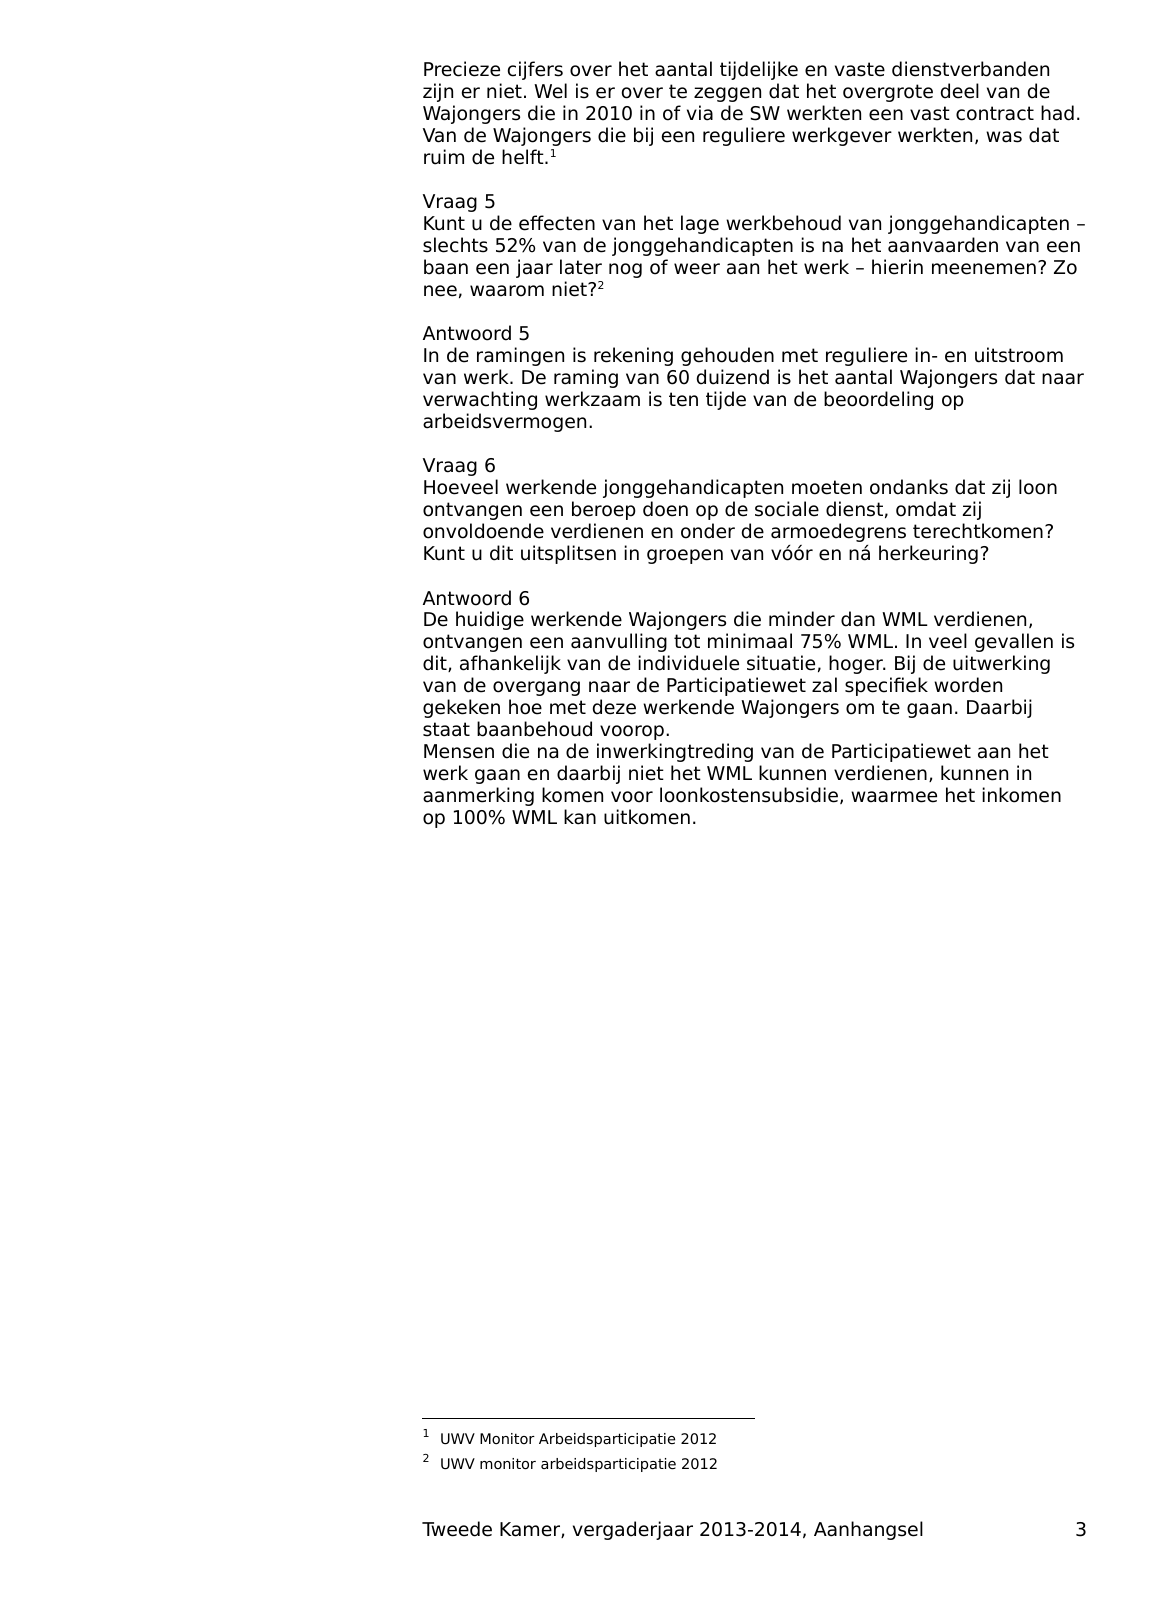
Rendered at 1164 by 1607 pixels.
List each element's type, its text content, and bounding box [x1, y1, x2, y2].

text UWV monitor arbeidsparticipatie 2012 [422, 1452, 1087, 1474]
text De huidige werkende Wajongers die minder dan WML verdienen, ontvangen een aanvulling tot minimaal 75% WML. In veel gevallen is dit, afhankelijk van de individuele situatie, hoger. Bij de uitwerking van de overgang naar de Participatiewet zal specifiek worden gekeken hoe met deze werkende Wajongers om te gaan. Daarbij staat baanbehoud voorop. [422, 609, 1087, 741]
text Antwoord 6 [422, 587, 1087, 609]
text Kunt u de effecten van het lage werkbehoud van jonggehandicapten – slechts 52% van de jonggehandicapten is na het aanvaarden van een baan een jaar later nog of weer aan het werk – hierin meenemen? Zo nee, waarom niet? [422, 213, 1087, 301]
text Vraag 5 [422, 191, 1087, 213]
text Precieze cijfers over het aantal tijdelijke en vaste dienstverbanden zijn er niet. Wel is er over te zeggen dat het overgrote deel van de Wajongers die in 2010 in of via de SW werkten een vast contract had. Van de Wajongers die bij een reguliere werkgever werkten, was dat ruim de helft. [422, 59, 1087, 169]
text In de ramingen is rekening gehouden met reguliere in- en uitstroom van werk. De raming van 60 duizend is het aantal Wajongers dat naar verwachting werkzaam is ten tijde van de beoordeling op arbeidsvermogen. [422, 345, 1087, 433]
text Vraag 6 [422, 455, 1087, 477]
text UWV Monitor Arbeidsparticipatie 2012 [422, 1427, 1087, 1449]
text Mensen die na de inwerkingtreding van de Participatiewet aan het werk gaan en daarbij niet het WML kunnen verdienen, kunnen in aanmerking komen voor loonkostensubsidie, waarmee het inkomen op 100% WML kan uitkomen. [422, 741, 1087, 829]
text Antwoord 5 [422, 323, 1087, 345]
text Hoeveel werkende jonggehandicapten moeten ondanks dat zij loon ontvangen een beroep doen op de sociale dienst, omdat zij onvoldoende verdienen en onder de armoedegrens terechtkomen? Kunt u dit uitsplitsen in groepen van vóór en ná herkeuring? [422, 477, 1087, 565]
